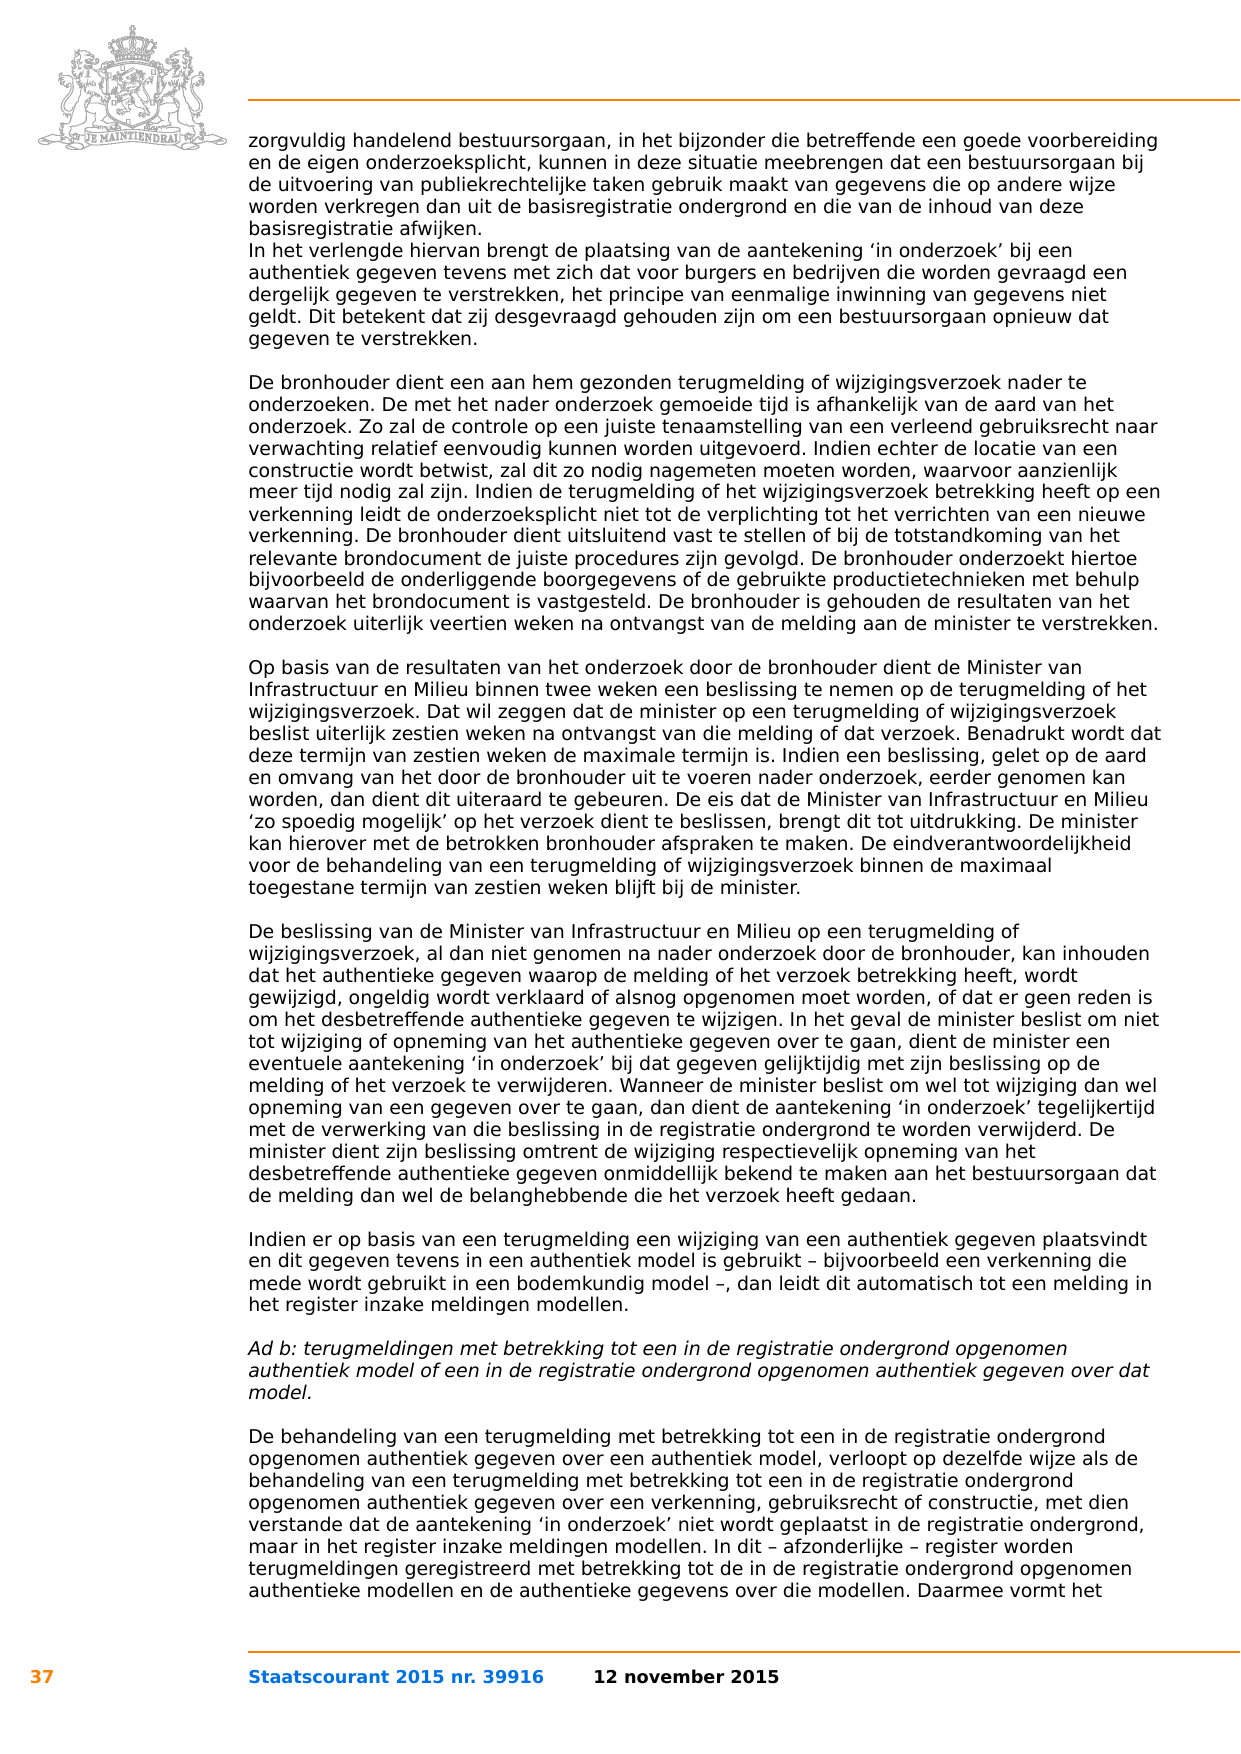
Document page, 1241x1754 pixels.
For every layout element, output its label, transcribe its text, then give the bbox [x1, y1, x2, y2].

text De behandeling van een terugmelding met betrekking tot een in de registratie ondergrond opgenomen authentiek gegeven over een authentiek model, verloopt op dezelfde wijze als de behandeling van een terugmelding met betrekking tot een in de registratie ondergrond opgenomen authentiek gegeven over een verkenning, gebruiksrecht of constructie, met dien verstande dat de aantekening ‘in onderzoek’ niet wordt geplaatst in de registratie ondergrond, maar in het register inzake meldingen modellen. In dit – afzonderlijke – register worden terugmeldingen geregistreerd met betrekking tot de in de registratie ondergrond opgenomen authentieke modellen en de authentieke gegevens over die modellen. Daarmee vormt het [248, 1426, 1163, 1602]
text Indien er op basis van een terugmelding een wijziging van een authentiek gegeven plaatsvindt en dit gegeven tevens in een authentiek model is gebruikt – bijvoorbeeld een verkenning die mede wordt gebruikt in een bodemkundig model –, dan leidt dit automatisch tot een melding in het register inzake meldingen modellen. [248, 1228, 1163, 1316]
text De beslissing van de Minister van Infrastructuur en Milieu op een terugmelding of wijzigingsverzoek, al dan niet genomen na nader onderzoek door de bronhouder, kan inhouden dat het authentieke gegeven waarop de melding of het verzoek betrekking heeft, wordt gewijzigd, ongeldig wordt verklaard of alsnog opgenomen moet worden, of dat er geen reden is om het desbetreffende authentieke gegeven te wijzigen. In het geval de minister beslist om niet tot wijziging of opneming van het authentieke gegeven over te gaan, dient de minister een eventuele aantekening ‘in onderzoek’ bij dat gegeven gelijktijdig met zijn beslissing op de melding of het verzoek te verwijderen. Wanneer de minister beslist om wel tot wijziging dan wel opneming van een gegeven over te gaan, dan dient de aantekening ‘in onderzoek’ tegelijkertijd met de verwerking van die beslissing in de registratie ondergrond te worden verwijderd. De minister dient zijn beslissing omtrent de wijziging respectievelijk opneming van het desbetreffende authentieke gegeven onmiddellijk bekend te maken aan het bestuursorgaan dat de melding dan wel de belanghebbende die het verzoek heeft gedaan. [248, 921, 1163, 1207]
picture [38, 25, 227, 150]
text In het verlengde hiervan brengt de plaatsing van de aantekening ‘in onderzoek’ bij een authentiek gegeven tevens met zich dat voor burgers en bedrijven die worden gevraagd een dergelijk gegeven te verstrekken, het principe van eenmalige inwinning van gegevens niet geldt. Dit betekent dat zij desgevraagd gehouden zijn om een bestuursorgaan opnieuw dat gegeven te verstrekken. [248, 240, 1163, 350]
subtitle Ad b: terugmeldingen met betrekking tot een in de registratie ondergrond opgenomen authentiek model of een in de registratie ondergrond opgenomen authentiek gegeven over dat model. [248, 1338, 1163, 1404]
text De bronhouder dient een aan hem gezonden terugmelding of wijzigingsverzoek nader te onderzoeken. De met het nader onderzoek gemoeide tijd is afhankelijk van de aard van het onderzoek. Zo zal de controle op een juiste tenaamstelling van een verleend gebruiksrecht naar verwachting relatief eenvoudig kunnen worden uitgevoerd. Indien echter de locatie van een constructie wordt betwist, zal dit zo nodig nagemeten moeten worden, waarvoor aanzienlijk meer tijd nodig zal zijn. Indien de terugmelding of het wijzigingsverzoek betrekking heeft op een verkenning leidt de onderzoeksplicht niet tot de verplichting tot het verrichten van een nieuwe verkenning. De bronhouder dient uitsluitend vast te stellen of bij de totstandkoming van het relevante brondocument de juiste procedures zijn gevolgd. De bronhouder onderzoekt hiertoe bijvoorbeeld de onderliggende boorgegevens of de gebruikte productietechnieken met behulp waarvan het brondocument is vastgesteld. De bronhouder is gehouden de resultaten van het onderzoek uiterlijk veertien weken na ontvangst van de melding aan de minister te verstrekken. [248, 372, 1163, 635]
text zorgvuldig handelend bestuursorgaan, in het bijzonder die betreffende een goede voorbereiding en de eigen onderzoeksplicht, kunnen in deze situatie meebrengen dat een bestuursorgaan bij de uitvoering van publiekrechtelijke taken gebruik maakt van gegevens die op andere wijze worden verkregen dan uit de basisregistratie ondergrond en die van de inhoud van deze basisregistratie afwijken. [248, 130, 1163, 240]
text Op basis van de resultaten van het onderzoek door de bronhouder dient de Minister van Infrastructuur en Milieu binnen twee weken een beslissing te nemen op de terugmelding of het wijzigingsverzoek. Dat wil zeggen dat de minister op een terugmelding of wijzigingsverzoek beslist uiterlijk zestien weken na ontvangst van die melding of dat verzoek. Benadrukt wordt dat deze termijn van zestien weken de maximale termijn is. Indien een beslissing, gelet op de aard en omvang van het door de bronhouder uit te voeren nader onderzoek, eerder genomen kan worden, dan dient dit uiteraard te gebeuren. De eis dat de Minister van Infrastructuur en Milieu ‘zo spoedig mogelijk’ op het verzoek dient te beslissen, brengt dit tot uitdrukking. De minister kan hierover met de betrokken bronhouder afspraken te maken. De eindverantwoordelijkheid voor de behandeling van een terugmelding of wijzigingsverzoek binnen de maximaal toegestane termijn van zestien weken blijft bij de minister. [248, 657, 1163, 899]
